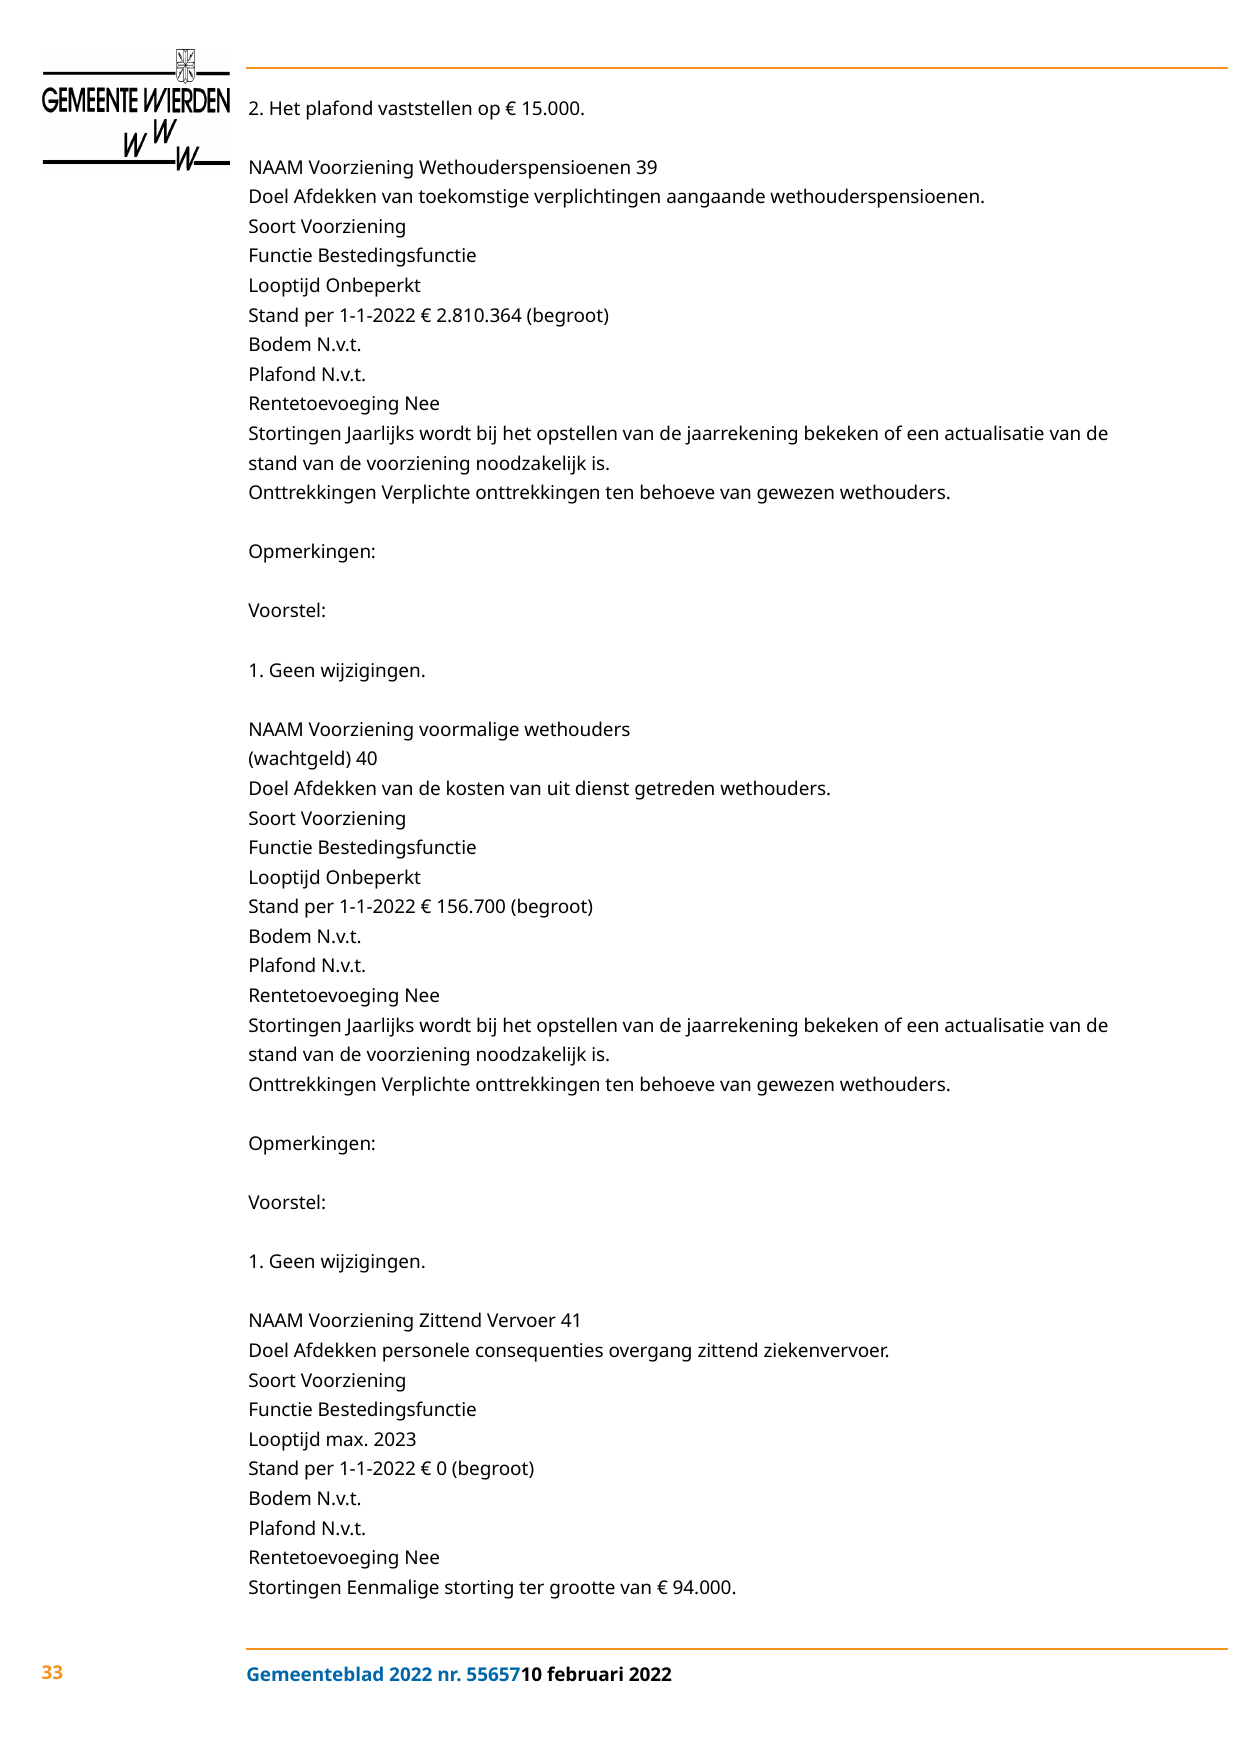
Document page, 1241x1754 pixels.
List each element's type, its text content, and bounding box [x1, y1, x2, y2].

text Stortingen Jaarlijks wordt bij het opstellen van de jaarrekening bekeken of een actualisatie van de stand van de voorziening noodzakelijk is. [248, 420, 1152, 476]
text Stand per 1-1-2022 € 156.700 (begroot) [248, 893, 1152, 919]
text Plafond N.v.t. [248, 1515, 1152, 1541]
picture [41, 47, 231, 172]
text Stand per 1-1-2022 € 0 (begroot) [248, 1456, 1152, 1481]
text NAAM Voorziening Zittend Vervoer 41 [248, 1308, 1152, 1333]
text Functie Bestedingsfunctie [248, 243, 1152, 268]
text Opmerkingen: [248, 538, 1152, 564]
text Onttrekkingen Verplichte onttrekkingen ten behoeve van gewezen wethouders. [248, 479, 1152, 505]
text Stortingen Jaarlijks wordt bij het opstellen van de jaarrekening bekeken of een actualisatie van de stand van de voorziening noodzakelijk is. [248, 1012, 1152, 1067]
text Opmerkingen: [248, 1130, 1152, 1156]
text 1. Geen wijzigingen. [248, 1248, 1152, 1274]
text Rentetoevoeging Nee [248, 982, 1152, 1008]
text Soort Voorziening [248, 805, 1152, 831]
text Functie Bestedingsfunctie [248, 834, 1152, 860]
text Soort Voorziening [248, 213, 1152, 239]
text Voorstel: [248, 1189, 1152, 1215]
text NAAM Voorziening Wethouderspensioenen 39 [248, 154, 1152, 180]
text Rentetoevoeging Nee [248, 391, 1152, 416]
text 1. Geen wijzigingen. [248, 657, 1152, 683]
text Looptijd max. 2023 [248, 1426, 1152, 1452]
text Bodem N.v.t. [248, 1485, 1152, 1511]
text Looptijd Onbeperkt [248, 272, 1152, 298]
text Voorstel: [248, 598, 1152, 623]
text Doel Afdekken personele consequenties overgang zittend ziekenvervoer. [248, 1337, 1152, 1363]
text Doel Afdekken van toekomstige verplichtingen aangaande wethouderspensioenen. [248, 183, 1152, 209]
text 2. Het plafond vaststellen op € 15.000. [248, 95, 1152, 121]
text Onttrekkingen Verplichte onttrekkingen ten behoeve van gewezen wethouders. [248, 1071, 1152, 1097]
text Stortingen Eenmalige storting ter grootte van € 94.000. [248, 1574, 1152, 1600]
text Plafond N.v.t. [248, 361, 1152, 387]
text Soort Voorziening [248, 1367, 1152, 1393]
text Stand per 1-1-2022 € 2.810.364 (begroot) [248, 302, 1152, 328]
text Bodem N.v.t. [248, 923, 1152, 949]
text Plafond N.v.t. [248, 953, 1152, 978]
text NAAM Voorziening voormalige wethouders [248, 716, 1152, 742]
text Doel Afdekken van de kosten van uit dienst getreden wethouders. [248, 775, 1152, 801]
text Looptijd Onbeperkt [248, 864, 1152, 890]
text Rentetoevoeging Nee [248, 1544, 1152, 1570]
text Bodem N.v.t. [248, 331, 1152, 357]
text Functie Bestedingsfunctie [248, 1396, 1152, 1422]
text (wachtgeld) 40 [248, 746, 1152, 771]
